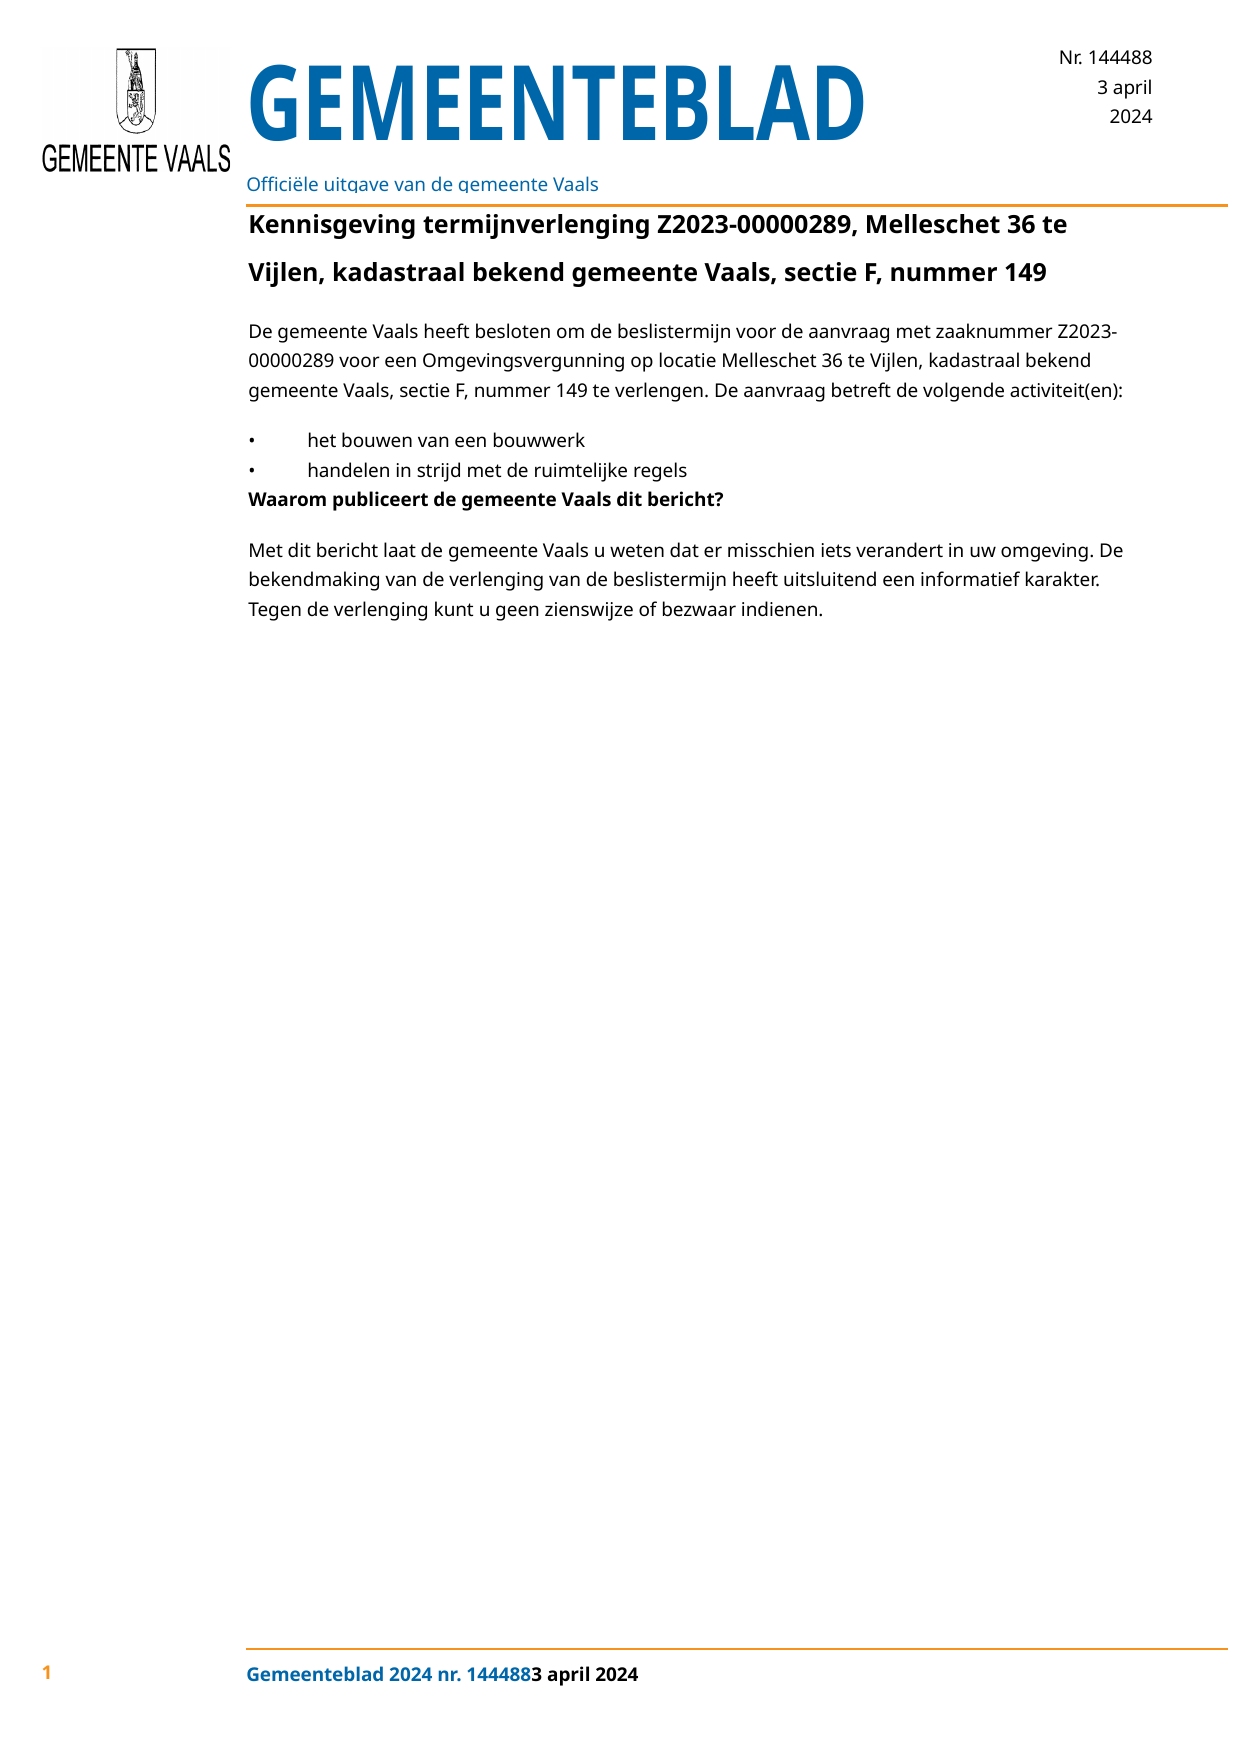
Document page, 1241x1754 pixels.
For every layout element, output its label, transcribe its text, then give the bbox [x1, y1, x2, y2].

list handelen in strijd met de ruimtelijke regels [248, 457, 1152, 483]
text Waarom publiceert de gemeente Vaals dit bericht? [248, 487, 1152, 512]
text De gemeente Vaals heeft besloten om de beslistermijn voor de aanvraag met zaaknummer Z2023-00000289 voor een Omgevingsvergunning op locatie Melleschet 36 te Vijlen, kadastraal bekend gemeente Vaals, sectie F, nummer 149 te verlengen. De aanvraag betreft de volgende activiteit(en): [248, 318, 1152, 403]
picture [41, 47, 231, 172]
text Kennisgeving termijnverlenging Z2023-00000289, Melleschet 36 te Vijlen, kadastraal bekend gemeente Vaals, sectie F, nummer 149 [248, 207, 1152, 288]
list het bouwen van een bouwwerk [248, 427, 1152, 453]
text Met dit bericht laat de gemeente Vaals u weten dat er misschien iets verandert in uw omgeving. De bekendmaking van de verlenging van de beslistermijn heeft uitsluitend een informatief karakter. Tegen de verlenging kunt u geen zienswijze of bezwaar indienen. [248, 537, 1152, 622]
